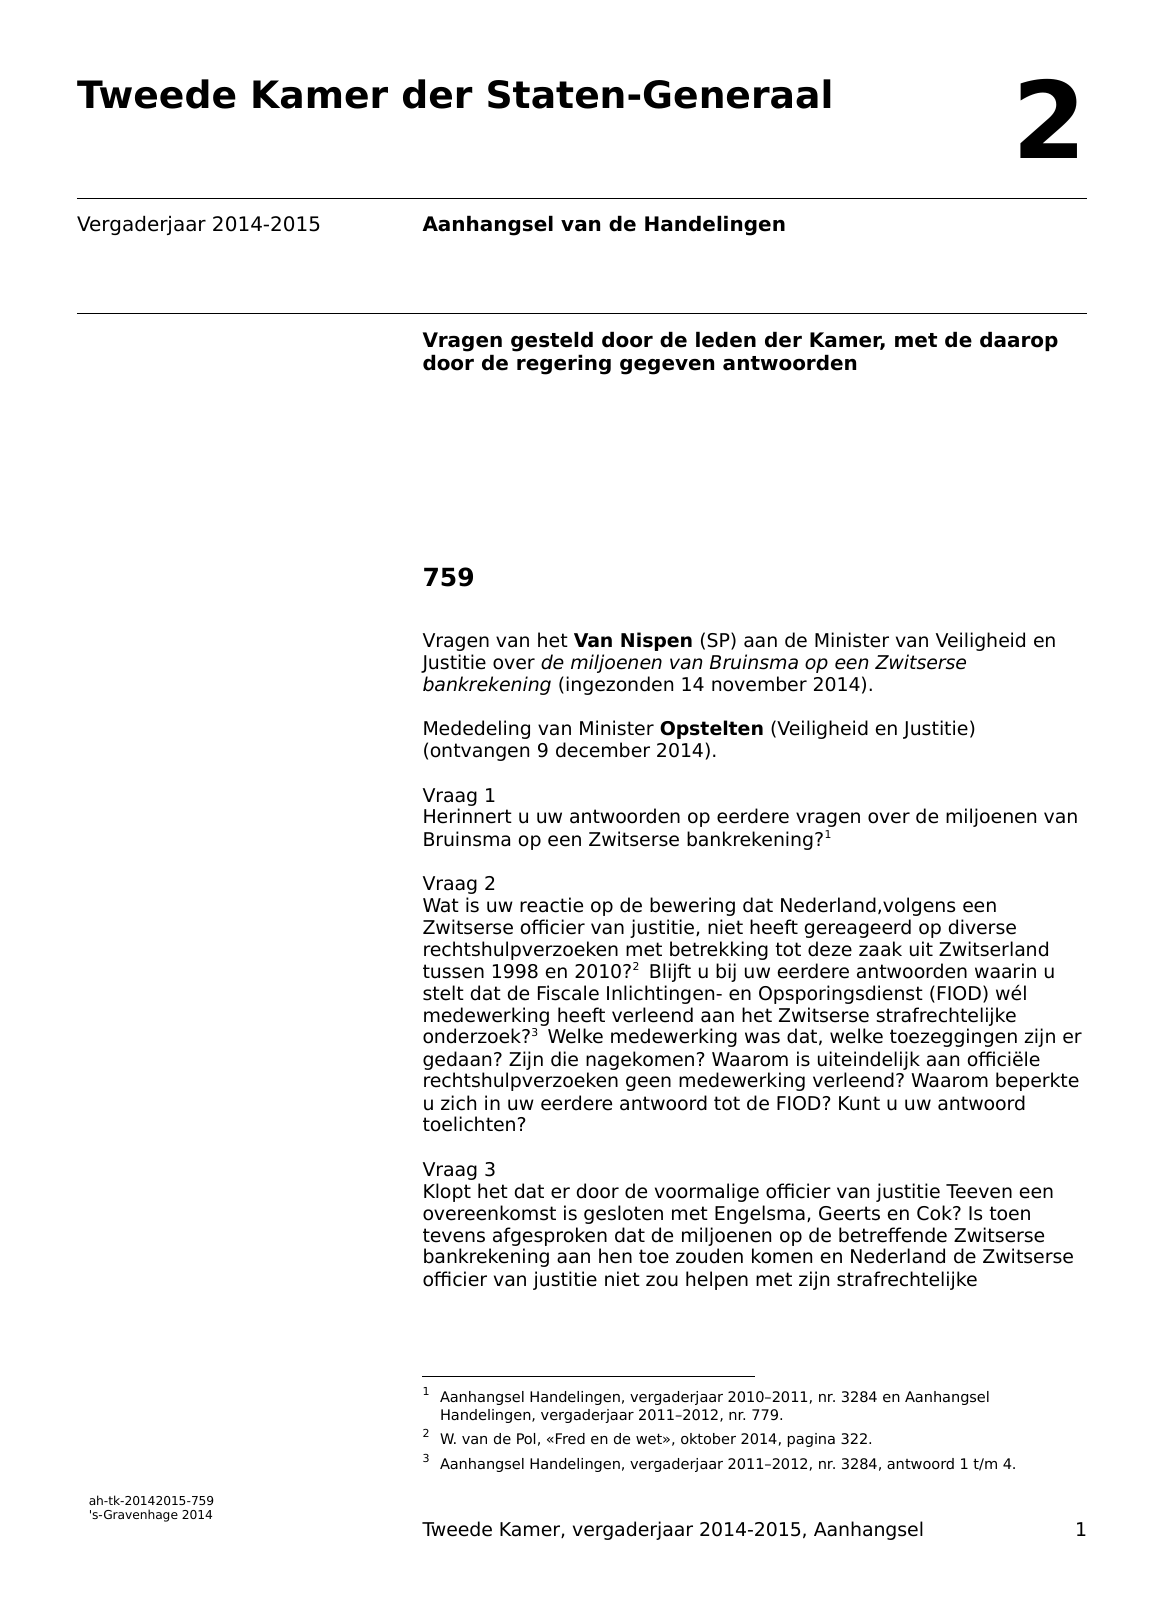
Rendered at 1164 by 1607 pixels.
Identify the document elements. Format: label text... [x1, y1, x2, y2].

text Vraag 1 [422, 784, 1087, 806]
text Aanhangsel Handelingen, vergaderjaar 2010–2011, nr. 3284 en Aanhangsel Handelingen, vergaderjaar 2011–2012, nr. 779. [422, 1385, 1087, 1424]
text Vraag 2 [422, 873, 1087, 894]
text ah-tk-20142015-759 [88, 1494, 323, 1508]
text Wat is uw reactie op de bewering dat Nederland,volgens een Zwitserse officier van justitie, niet heeft gereageerd op diverse rechtshulpverzoeken met betrekking tot deze zaak uit Zwitserland tussen 1998 en 2010? Blijft u bij uw eerdere antwoorden waarin u stelt dat de Fiscale Inlichtingen- en Opsporingsdienst (FIOD) wél medewerking heeft verleend aan het Zwitserse strafrechtelijke onderzoek? Welke medewerking was dat, welke toezeggingen zijn er gedaan? Zijn die nagekomen? Waarom is uiteindelijk aan officiële rechtshulpverzoeken geen medewerking verleend? Waarom beperkte u zich in uw eerdere antwoord tot de FIOD? Kunt u uw antwoord toelichten? [422, 894, 1087, 1136]
text Vragen van het Van Nispen (SP) aan de Minister van Veiligheid en Justitie over de miljoenen van Bruinsma op een Zwitserse bankrekening (ingezonden 14 november 2014). [422, 630, 1087, 696]
text Vraag 3 [422, 1158, 1087, 1181]
table_cell [77, 314, 422, 375]
table_cell Aanhangsel van de Handelingen [422, 199, 1087, 313]
text Aanhangsel Handelingen, vergaderjaar 2011–2012, nr. 3284, antwoord 1 t/m 4. [422, 1452, 1087, 1474]
text 's-Gravenhage 2014 [88, 1508, 323, 1522]
table_cell Vragen gesteld door de leden der Kamer, met de daarop door de regering gegeven antwoorden [422, 314, 1087, 375]
table_header 2 [886, 59, 1087, 198]
table_cell Vergaderjaar 2014-2015 [77, 199, 422, 313]
text Klopt het dat er door de voormalige officier van justitie Teeven een overeenkomst is gesloten met Engelsma, Geerts en Cok? Is toen tevens afgesproken dat de miljoenen op de betreffende Zwitserse bankrekening aan hen toe zouden komen en Nederland de Zwitserse officier van justitie niet zou helpen met zijn strafrechtelijke [422, 1181, 1087, 1290]
text Herinnert u uw antwoorden op eerdere vragen over de miljoenen van Bruinsma op een Zwitserse bankrekening? [422, 806, 1087, 850]
text W. van de Pol, «Fred en de wet», oktober 2014, pagina 322. [422, 1427, 1087, 1449]
text Mededeling van Minister Opstelten (Veiligheid en Justitie) (ontvangen 9 december 2014). [422, 718, 1087, 762]
text 759 [422, 563, 1087, 592]
table_header Tweede Kamer der Staten-Generaal [77, 59, 886, 198]
